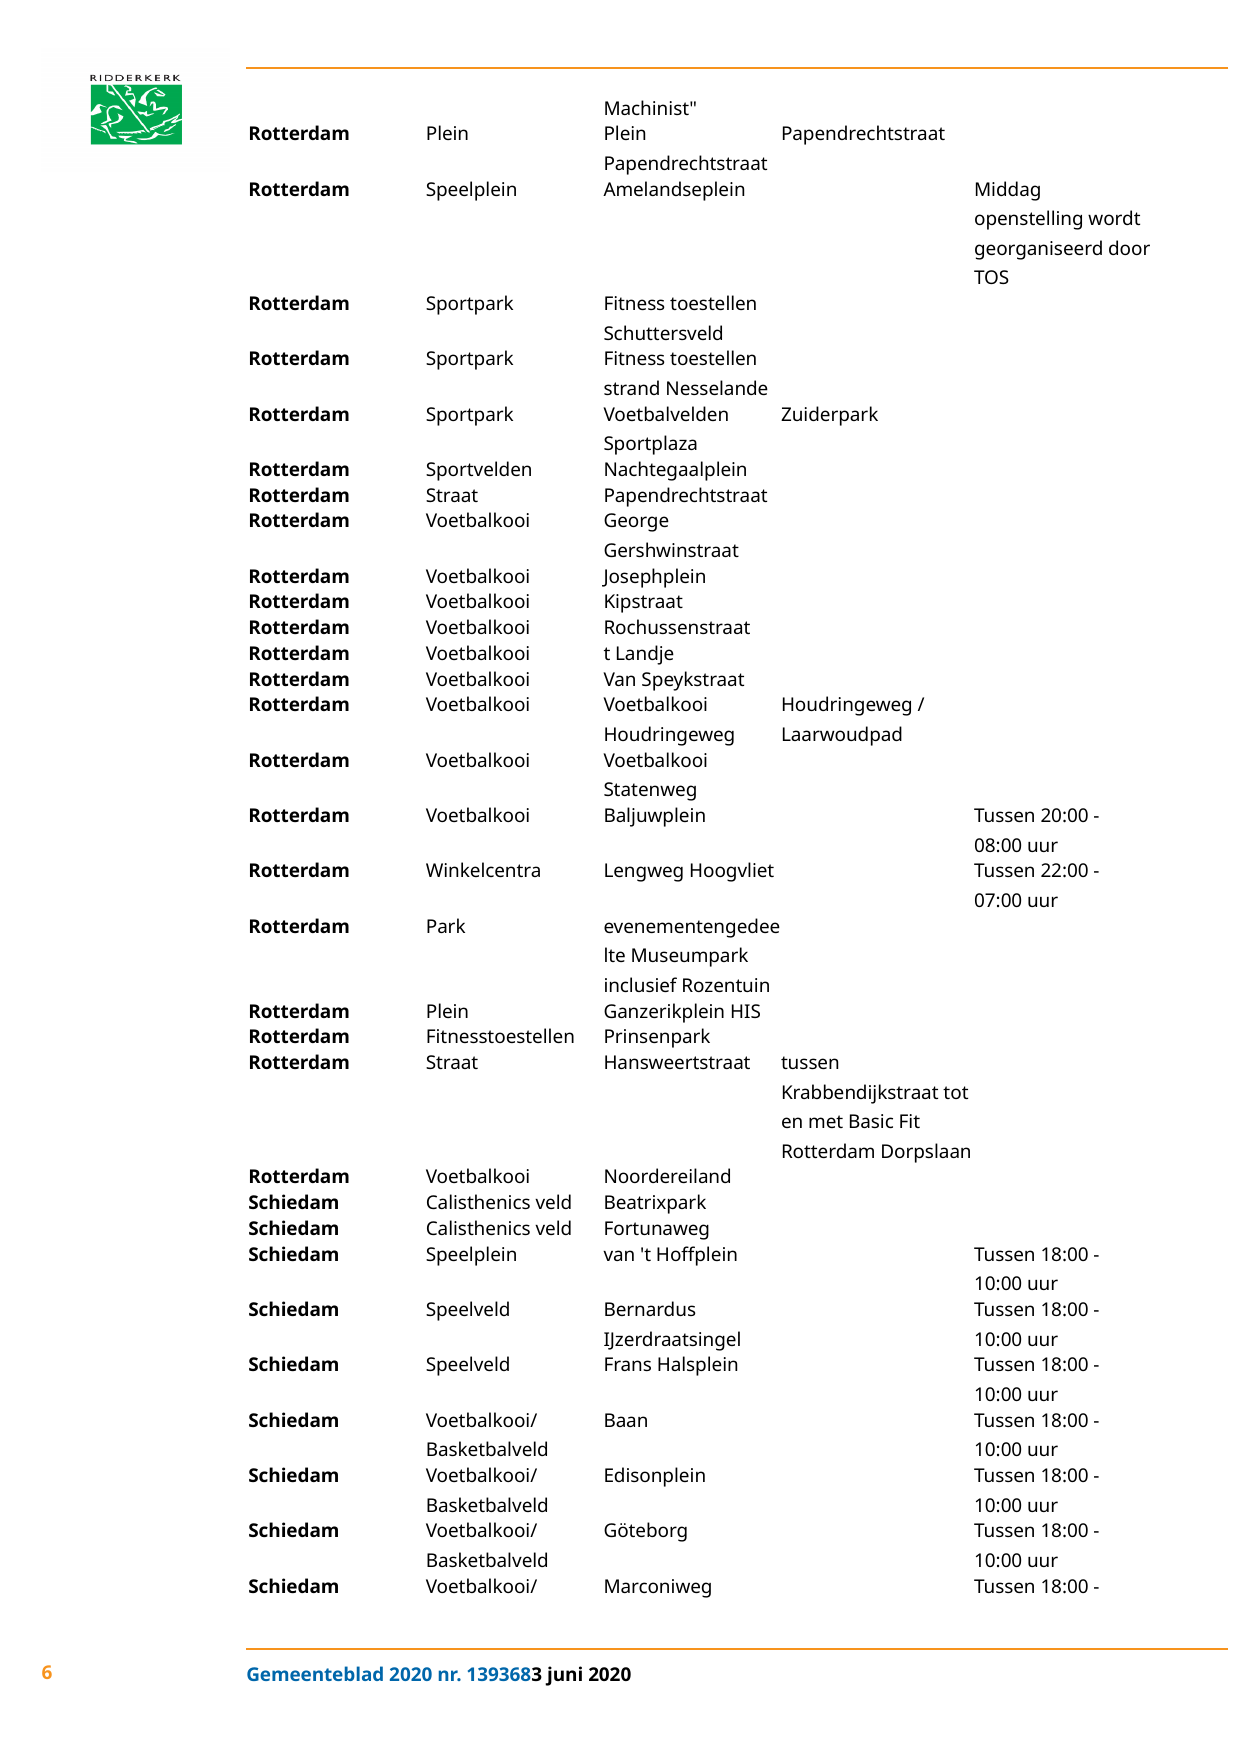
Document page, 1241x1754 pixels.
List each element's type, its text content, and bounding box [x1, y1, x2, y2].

table_cell Amelandseplein [603, 176, 781, 290]
table_cell Voetbalkooi [426, 802, 603, 858]
table_cell Schiedam [248, 1518, 426, 1573]
table_cell [781, 1296, 974, 1352]
table_cell Sportpark [426, 346, 603, 401]
table_cell Tussen 18:00 [974, 1573, 1152, 1598]
table_cell [781, 1190, 974, 1215]
table_cell [781, 95, 974, 121]
table_cell Rotterdam [248, 508, 426, 563]
table_cell Rotterdam [248, 456, 426, 482]
table_cell Straat [426, 1049, 603, 1164]
table_cell evenementengedeelte Museumpark inclusief Rozentuin [603, 913, 781, 998]
table_cell Rotterdam [248, 346, 426, 401]
table_cell [781, 1573, 974, 1598]
table_cell Lengweg Hoogvliet [603, 858, 781, 913]
table_cell Zuiderpark [781, 401, 974, 456]
table_cell [781, 482, 974, 508]
table_cell Park [426, 913, 603, 998]
table_cell Rotterdam [248, 290, 426, 346]
table_cell Middag openstelling wordt georganiseerd door TOS [974, 176, 1152, 290]
table_cell [781, 802, 974, 858]
table_cell [781, 858, 974, 913]
table_cell Tussen 18:00 - 10:00 uur [974, 1352, 1152, 1407]
table_cell Machinist" [603, 95, 781, 121]
table_cell [781, 1241, 974, 1296]
table_cell Noordereiland [603, 1164, 781, 1189]
table_cell Speelplein [426, 1241, 603, 1296]
table_cell Frans Halsplein [603, 1352, 781, 1407]
table_cell Van Speykstraat [603, 666, 781, 692]
table_cell Plein [426, 998, 603, 1023]
table_cell [781, 589, 974, 614]
table_cell Voetbalkooi [426, 1164, 603, 1189]
table_cell Bernardus IJzerdraatsingel [603, 1296, 781, 1352]
table_cell Josephplein [603, 563, 781, 589]
table_cell Rotterdam [248, 1049, 426, 1164]
table_cell [781, 666, 974, 692]
table_cell Prinsenpark [603, 1024, 781, 1049]
table_cell Rotterdam [248, 482, 426, 508]
table_cell Voetbalkooi [426, 640, 603, 666]
table_cell Fitness toestellen Schuttersveld [603, 290, 781, 346]
table_cell Voetbalkooi [426, 666, 603, 692]
table_cell Calisthenics veld [426, 1215, 603, 1241]
table_cell Tussen 18:00 - 10:00 uur [974, 1462, 1152, 1517]
table_cell Rotterdam [248, 401, 426, 456]
table_cell Voetbalkooi [426, 589, 603, 614]
table_cell Speelplein [426, 176, 603, 290]
table_cell Rotterdam [248, 747, 426, 802]
table_cell [781, 1164, 974, 1189]
table_cell [781, 615, 974, 640]
table_cell Speelveld [426, 1296, 603, 1352]
table_cell Beatrixpark [603, 1190, 781, 1215]
table_cell [781, 1352, 974, 1407]
table_cell Rotterdam [248, 615, 426, 640]
table_cell Tussen 18:00 - 10:00 uur [974, 1241, 1152, 1296]
table_cell [974, 615, 1152, 640]
table_cell [781, 1462, 974, 1517]
table_cell Kipstraat [603, 589, 781, 614]
table_cell Sportvelden [426, 456, 603, 482]
table_cell [974, 1215, 1152, 1241]
table_cell Schiedam [248, 1215, 426, 1241]
table_cell [974, 1164, 1152, 1189]
table_cell [974, 121, 1152, 176]
table_cell [781, 998, 974, 1023]
table_cell Fortunaweg [603, 1215, 781, 1241]
table_cell [974, 508, 1152, 563]
table_cell Schiedam [248, 1462, 426, 1517]
table_cell [781, 176, 974, 290]
table_cell Fitnesstoestellen [426, 1024, 603, 1049]
table_cell Baan [603, 1407, 781, 1462]
table_cell [974, 640, 1152, 666]
table_cell Rotterdam [248, 1164, 426, 1189]
table_cell [974, 1024, 1152, 1049]
table_cell Voetbalkooi [426, 563, 603, 589]
table_cell [781, 508, 974, 563]
table_cell Rotterdam [248, 176, 426, 290]
table_cell Schiedam [248, 1352, 426, 1407]
table_cell Voetbalkooi/ [426, 1573, 603, 1598]
table_cell Voetbalkooi [426, 747, 603, 802]
table_cell Rotterdam [248, 563, 426, 589]
table_cell van 't Hoffplein [603, 1241, 781, 1296]
table_cell Ganzerikplein HIS [603, 998, 781, 1023]
table_cell [781, 1407, 974, 1462]
table_cell Voetbalkooi [426, 692, 603, 747]
table_cell Schiedam [248, 1190, 426, 1215]
table_cell [974, 1190, 1152, 1215]
table_cell Rotterdam [248, 640, 426, 666]
table_cell Tussen 22:00 - 07:00 uur [974, 858, 1152, 913]
table_cell [974, 913, 1152, 998]
table_cell [974, 563, 1152, 589]
table_cell Voetbalkooi/Basketbalveld [426, 1462, 603, 1517]
table_cell [974, 346, 1152, 401]
table_cell Fitness toestellen strand Nesselande [603, 346, 781, 401]
table_cell [781, 563, 974, 589]
table_cell [974, 666, 1152, 692]
table_cell Straat [426, 482, 603, 508]
table_cell tussen Krabbendijkstraat tot en met Basic Fit Rotterdam Dorpslaan [781, 1049, 974, 1164]
table_cell [974, 482, 1152, 508]
table_cell [781, 747, 974, 802]
table_cell Winkelcentra [426, 858, 603, 913]
table_cell Baljuwplein [603, 802, 781, 858]
table_cell [974, 1049, 1152, 1164]
table_cell [974, 290, 1152, 346]
table_cell Papendrechtstraat [603, 482, 781, 508]
table_cell George Gershwinstraat [603, 508, 781, 563]
table_cell Rotterdam [248, 121, 426, 176]
table_cell [974, 747, 1152, 802]
table_cell Plein Papendrechtstraat [603, 121, 781, 176]
table_cell [974, 456, 1152, 482]
table_cell Hansweertstraat [603, 1049, 781, 1164]
table_cell [781, 456, 974, 482]
table_cell [974, 998, 1152, 1023]
table_cell Voetbalkooi/Basketbalveld [426, 1407, 603, 1462]
table_cell Rotterdam [248, 666, 426, 692]
table_cell Schiedam [248, 1296, 426, 1352]
table_cell Plein [426, 121, 603, 176]
table_cell Voetbalkooi [426, 615, 603, 640]
table_cell Tussen 18:00 - 10:00 uur [974, 1296, 1152, 1352]
table_cell [781, 346, 974, 401]
table_cell Rotterdam [248, 858, 426, 913]
table_cell [974, 589, 1152, 614]
table_cell Rotterdam [248, 589, 426, 614]
table_cell Voetbalvelden Sportplaza [603, 401, 781, 456]
table_cell Papendrechtstraat [781, 121, 974, 176]
table_cell Sportpark [426, 290, 603, 346]
table_cell Houdringeweg / Laarwoudpad [781, 692, 974, 747]
table_cell Schiedam [248, 1573, 426, 1598]
table_cell Marconiweg [603, 1573, 781, 1598]
table_cell Rochussenstraat [603, 615, 781, 640]
table_cell [781, 290, 974, 346]
table_cell Edisonplein [603, 1462, 781, 1517]
table_cell Calisthenics veld [426, 1190, 603, 1215]
table_cell [974, 692, 1152, 747]
table_cell Speelveld [426, 1352, 603, 1407]
table_cell Rotterdam [248, 692, 426, 747]
table_cell [781, 1215, 974, 1241]
table_cell [781, 640, 974, 666]
table_cell Schiedam [248, 1407, 426, 1462]
table_cell Tussen 18:00 - 10:00 uur [974, 1518, 1152, 1573]
table_cell Voetbalkooi [426, 508, 603, 563]
table_cell Rotterdam [248, 913, 426, 998]
table_cell [248, 95, 426, 121]
table_cell Rotterdam [248, 998, 426, 1023]
table_cell [426, 95, 603, 121]
table_cell Voetbalkooi Statenweg [603, 747, 781, 802]
table_cell Nachtegaalplein [603, 456, 781, 482]
table_cell [781, 1024, 974, 1049]
table_cell Schiedam [248, 1241, 426, 1296]
table_cell Voetbalkooi Houdringeweg [603, 692, 781, 747]
picture [41, 47, 231, 172]
table_cell [781, 1518, 974, 1573]
table_cell Tussen 20:00 - 08:00 uur [974, 802, 1152, 858]
table_cell Voetbalkooi/Basketbalveld [426, 1518, 603, 1573]
table_cell Rotterdam [248, 802, 426, 858]
table_cell [974, 401, 1152, 456]
table_cell Rotterdam [248, 1024, 426, 1049]
table_cell Göteborg [603, 1518, 781, 1573]
table_cell Sportpark [426, 401, 603, 456]
table_cell Tussen 18:00 - 10:00 uur [974, 1407, 1152, 1462]
table_cell t Landje [603, 640, 781, 666]
table_cell [781, 913, 974, 998]
table_cell [974, 95, 1152, 121]
